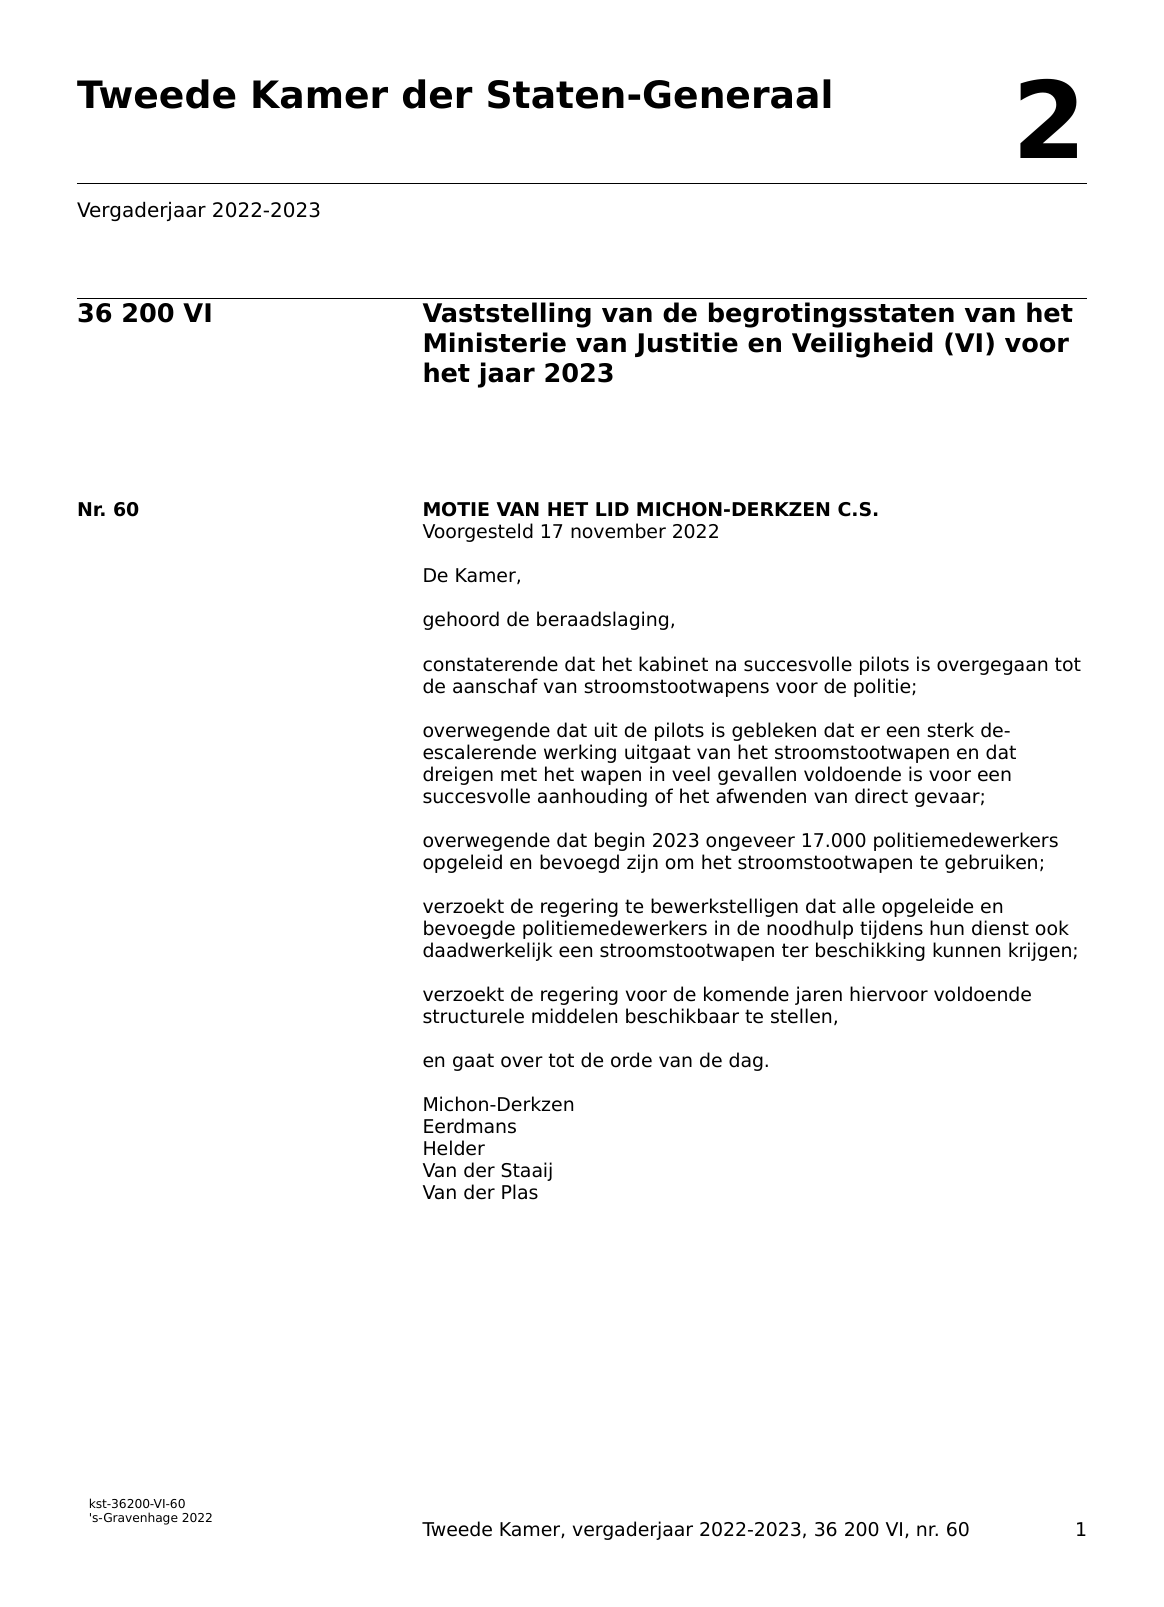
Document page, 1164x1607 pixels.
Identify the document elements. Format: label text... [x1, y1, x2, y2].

text Van der Plas [422, 1182, 1087, 1204]
text verzoekt de regering voor de komende jaren hiervoor voldoende structurele middelen beschikbaar te stellen, [422, 984, 1087, 1028]
text Voorgesteld 17 november 2022 [422, 521, 1087, 543]
text Helder [422, 1138, 1087, 1160]
table_cell Vergaderjaar 2022-2023 [77, 184, 1087, 298]
text overwegende dat begin 2023 ongeveer 17.000 politiemedewerkers opgeleid en bevoegd zijn om het stroomstootwapen te gebruiken; [422, 830, 1087, 874]
text De Kamer, [422, 565, 1087, 587]
text Eerdmans [422, 1116, 1087, 1138]
table_header 2 [886, 59, 1087, 183]
text 's-Gravenhage 2022 [88, 1511, 323, 1525]
table_header Tweede Kamer der Staten-Generaal [77, 59, 886, 183]
text Van der Staaij [422, 1160, 1087, 1182]
text kst-36200-VI-60 [88, 1497, 323, 1511]
text overwegende dat uit de pilots is gebleken dat er een sterk de-escalerende werking uitgaat van het stroomstootwapen en dat dreigen met het wapen in veel gevallen voldoende is voor een succesvolle aanhouding of het afwenden van direct gevaar; [422, 720, 1087, 808]
text Michon-Derkzen [422, 1094, 1087, 1116]
subtitle 36 200 VI Vaststelling van de begrotingsstaten van het Ministerie van Justitie en Veiligheid (VI) voor het jaar 2023 [77, 299, 1087, 388]
text en gaat over tot de orde van de dag. [422, 1050, 1087, 1072]
text gehoord de beraadslaging, [422, 609, 1087, 631]
text constaterende dat het kabinet na succesvolle pilots is overgegaan tot de aanschaf van stroomstootwapens voor de politie; [422, 653, 1087, 697]
text verzoekt de regering te bewerkstelligen dat alle opgeleide en bevoegde politiemedewerkers in de noodhulp tijdens hun dienst ook daadwerkelijk een stroomstootwapen ter beschikking kunnen krijgen; [422, 896, 1087, 962]
subtitle Nr. 60 MOTIE VAN HET LID MICHON-DERKZEN C.S. [77, 499, 1087, 521]
